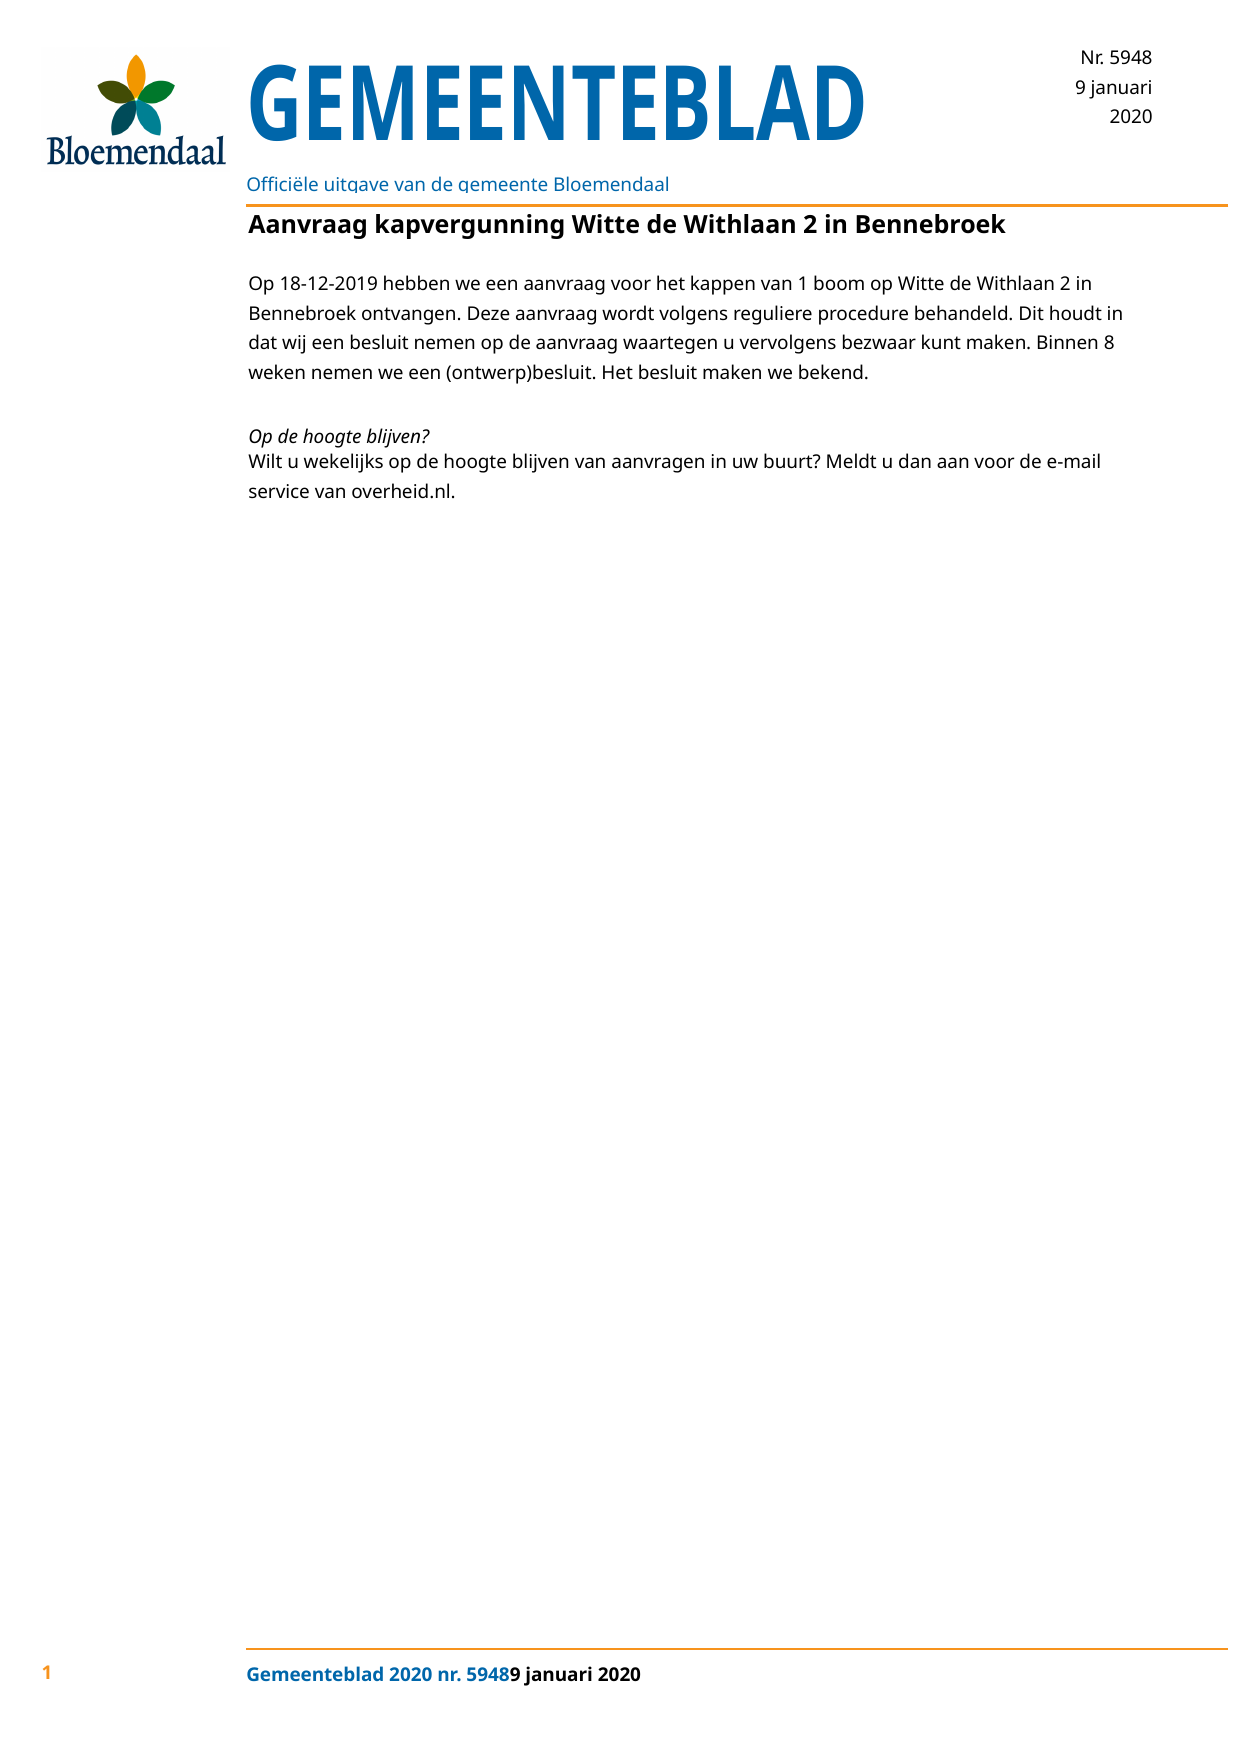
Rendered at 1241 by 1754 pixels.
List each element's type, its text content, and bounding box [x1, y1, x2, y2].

text Op de hoogte blijven? [248, 423, 1152, 449]
text Aanvraag kapvergunning Witte de Withlaan 2 in Bennebroek [248, 207, 1152, 241]
picture [41, 47, 231, 172]
text Op 18-12-2019 hebben we een aanvraag voor het kappen van 1 boom op Witte de Withlaan 2 in Bennebroek ontvangen. Deze aanvraag wordt volgens reguliere procedure behandeld. Dit houdt in dat wij een besluit nemen op de aanvraag waartegen u vervolgens bezwaar kunt maken. Binnen 8 weken nemen we een (ontwerp)besluit. Het besluit maken we bekend. [248, 270, 1152, 385]
text Wilt u wekelijks op de hoogte blijven van aanvragen in uw buurt? Meldt u dan aan voor de e-mail service van overheid.nl. [248, 449, 1152, 504]
